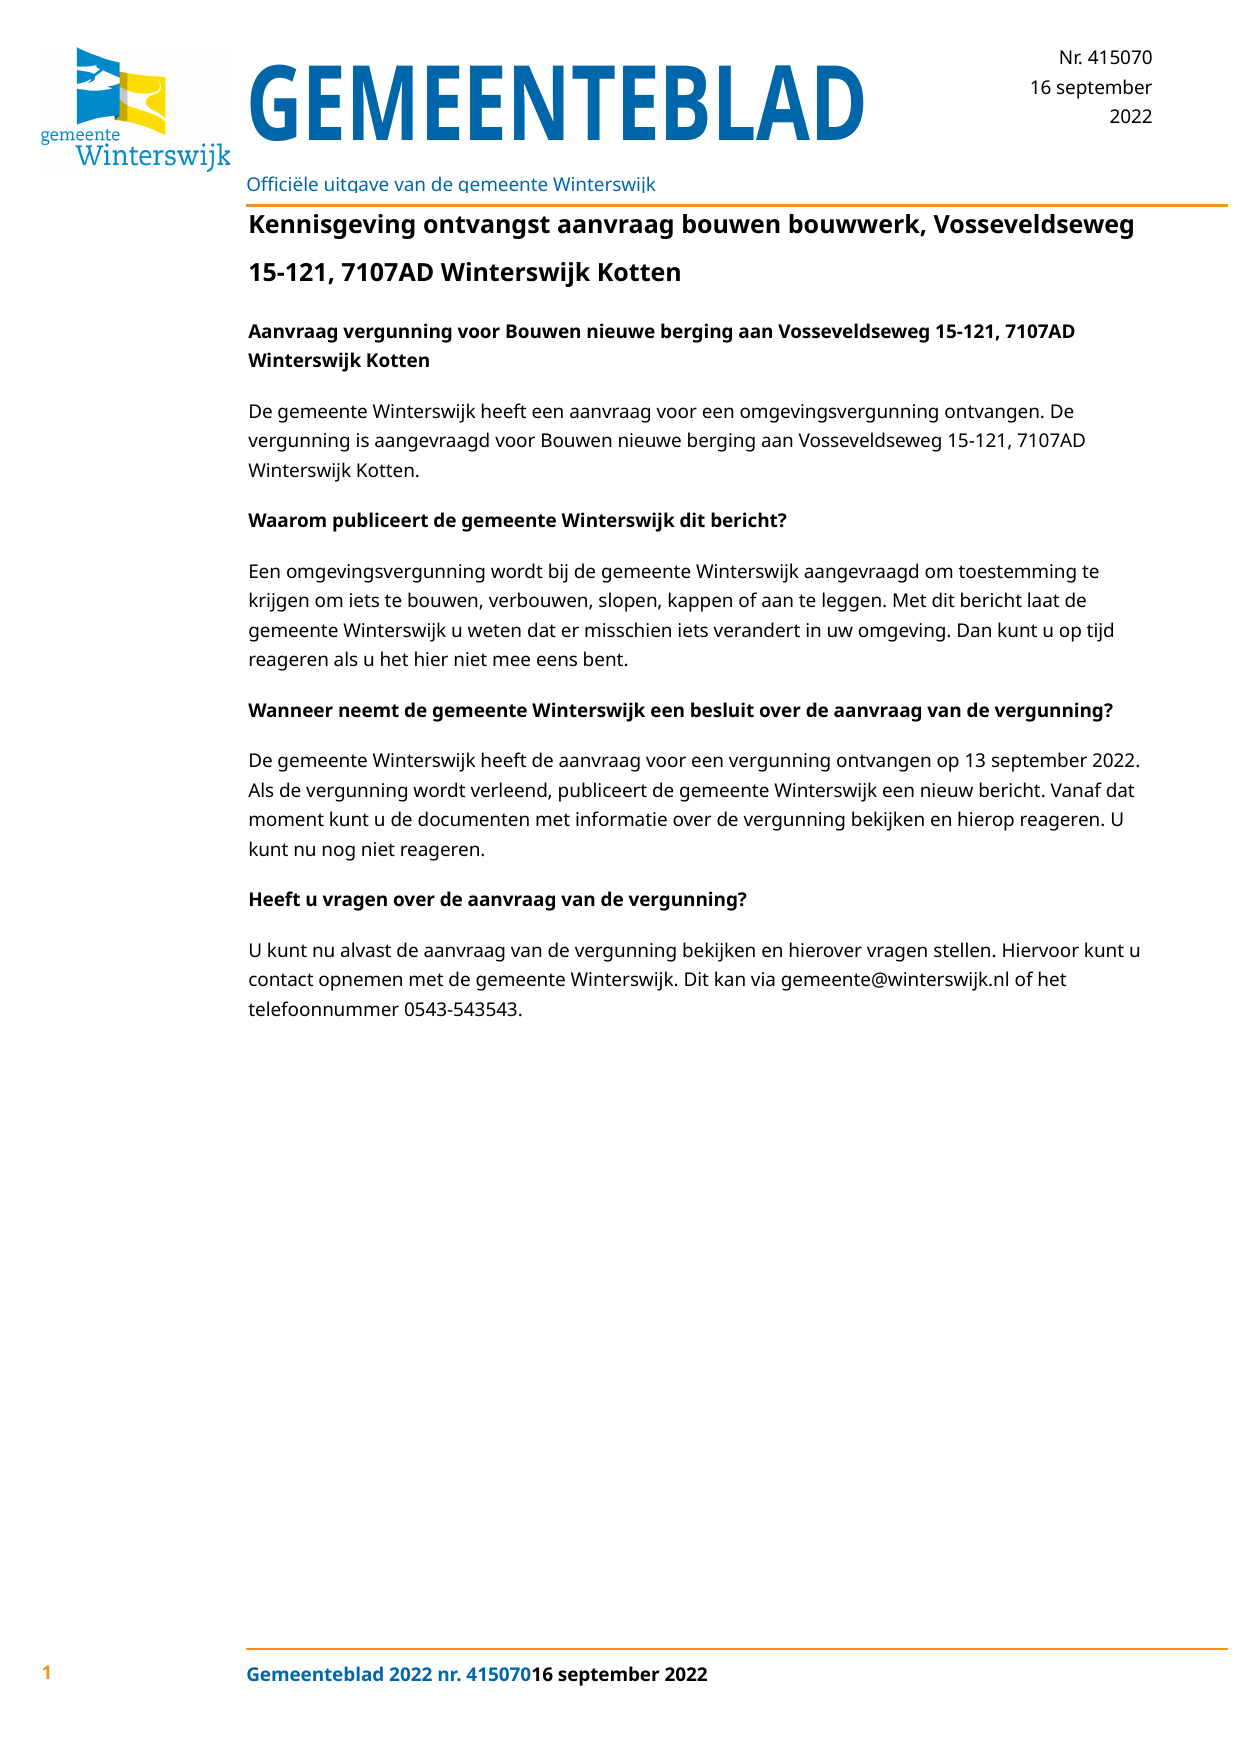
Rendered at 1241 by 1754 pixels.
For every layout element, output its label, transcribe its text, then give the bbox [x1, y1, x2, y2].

text De gemeente Winterswijk heeft de aanvraag voor een vergunning ontvangen op 13 september 2022. Als de vergunning wordt verleend, publiceert de gemeente Winterswijk een nieuw bericht. Vanaf dat moment kunt u de documenten met informatie over de vergunning bekijken en hierop reageren. U kunt nu nog niet reageren. [248, 747, 1152, 862]
text Wanneer neemt de gemeente Winterswijk een besluit over de aanvraag van de vergunning? [248, 697, 1152, 723]
text Kennisgeving ontvangst aanvraag bouwen bouwwerk, Vosseveldseweg 15-121, 7107AD Winterswijk Kotten [248, 207, 1152, 288]
text Heeft u vragen over de aanvraag van de vergunning? [248, 887, 1152, 912]
text De gemeente Winterswijk heeft een aanvraag voor een omgevingsvergunning ontvangen. De vergunning is aangevraagd voor Bouwen nieuwe berging aan Vosseveldseweg 15-121, 7107AD Winterswijk Kotten. [248, 398, 1152, 483]
text Een omgevingsvergunning wordt bij de gemeente Winterswijk aangevraagd om toestemming te krijgen om iets te bouwen, verbouwen, slopen, kappen of aan te leggen. Met dit bericht laat de gemeente Winterswijk u weten dat er misschien iets verandert in uw omgeving. Dan kunt u op tijd reageren als u het hier niet mee eens bent. [248, 558, 1152, 672]
text U kunt nu alvast de aanvraag van de vergunning bekijken en hierover vragen stellen. Hiervoor kunt u contact opnemen met de gemeente Winterswijk. Dit kan via gemeente@winterswijk.nl of het telefoonnummer 0543-543543. [248, 937, 1152, 1022]
picture [41, 47, 231, 172]
picture [225, 153, 231, 162]
text Waarom publiceert de gemeente Winterswijk dit bericht? [248, 507, 1152, 533]
text Aanvraag vergunning voor Bouwen nieuwe berging aan Vosseveldseweg 15-121, 7107AD Winterswijk Kotten [248, 318, 1152, 373]
